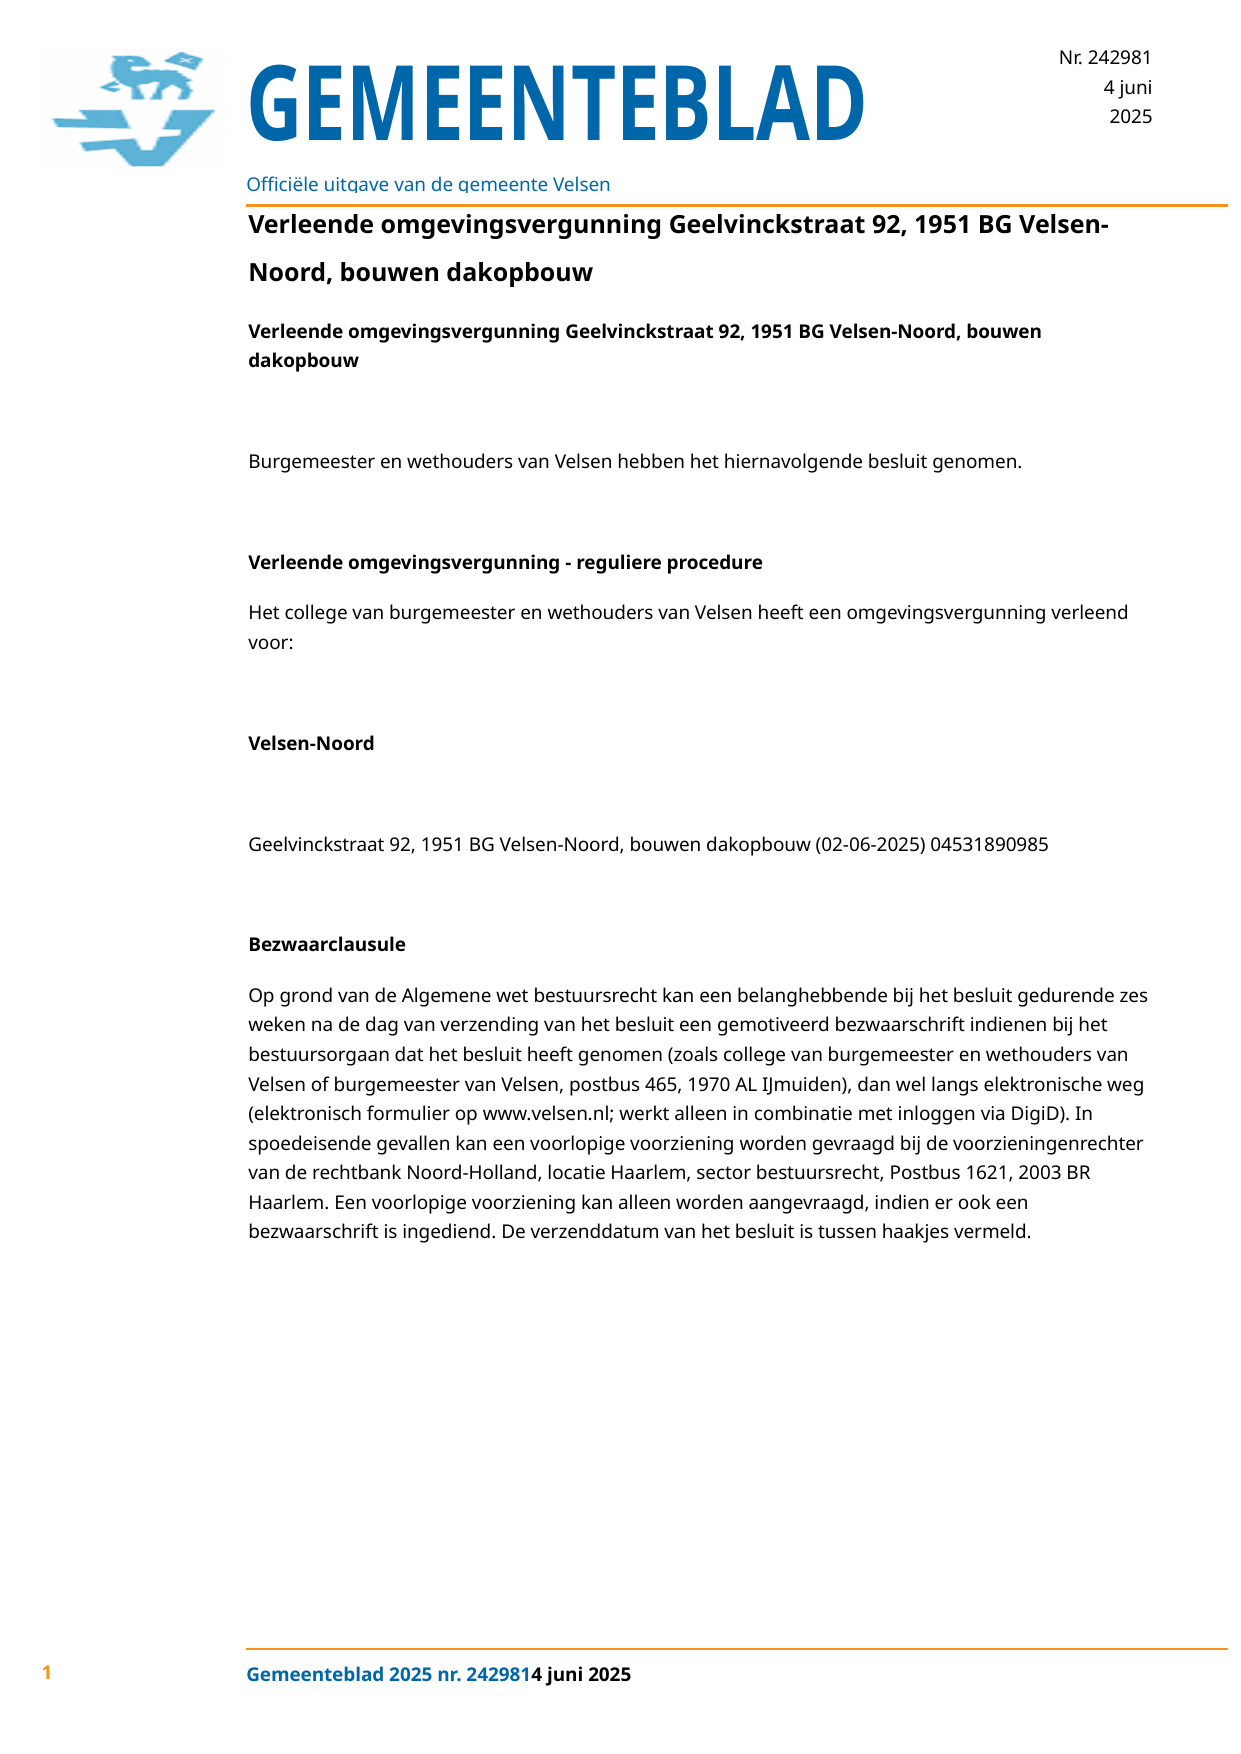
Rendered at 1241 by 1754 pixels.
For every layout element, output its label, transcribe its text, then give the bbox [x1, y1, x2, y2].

text Velsen-Noord [248, 730, 1152, 756]
picture [41, 47, 231, 172]
text Geelvinckstraat 92, 1951 BG Velsen-Noord, bouwen dakopbouw (02-06-2025) 04531890985 [248, 831, 1152, 857]
text Verleende omgevingsvergunning - reguliere procedure [248, 549, 1152, 575]
text Bezwaarclausule [248, 932, 1152, 957]
text Verleende omgevingsvergunning Geelvinckstraat 92, 1951 BG Velsen-Noord, bouwen dakopbouw [248, 207, 1152, 288]
text Verleende omgevingsvergunning Geelvinckstraat 92, 1951 BG Velsen-Noord, bouwen dakopbouw [248, 318, 1152, 373]
text Burgemeester en wethouders van Velsen hebben het hiernavolgende besluit genomen. [248, 448, 1152, 474]
text Op grond van de Algemene wet bestuursrecht kan een belanghebbende bij het besluit gedurende zes weken na de dag van verzending van het besluit een gemotiveerd bezwaarschrift indienen bij het bestuursorgaan dat het besluit heeft genomen (zoals college van burgemeester en wethouders van Velsen of burgemeester van Velsen, postbus 465, 1970 AL IJmuiden), dan wel langs elektronische weg (elektronisch formulier op www.velsen.nl; werkt alleen in combinatie met inloggen via DigiD). In spoedeisende gevallen kan een voorlopige voorziening worden gevraagd bij de voorzieningenrechter van de rechtbank Noord-Holland, locatie Haarlem, sector bestuursrecht, Postbus 1621, 2003 BR Haarlem. Een voorlopige voorziening kan alleen worden aangevraagd, indien er ook een bezwaarschrift is ingediend. De verzenddatum van het besluit is tussen haakjes vermeld. [248, 982, 1152, 1244]
text Het college van burgemeester en wethouders van Velsen heeft een omgevingsvergunning verleend voor: [248, 599, 1152, 655]
